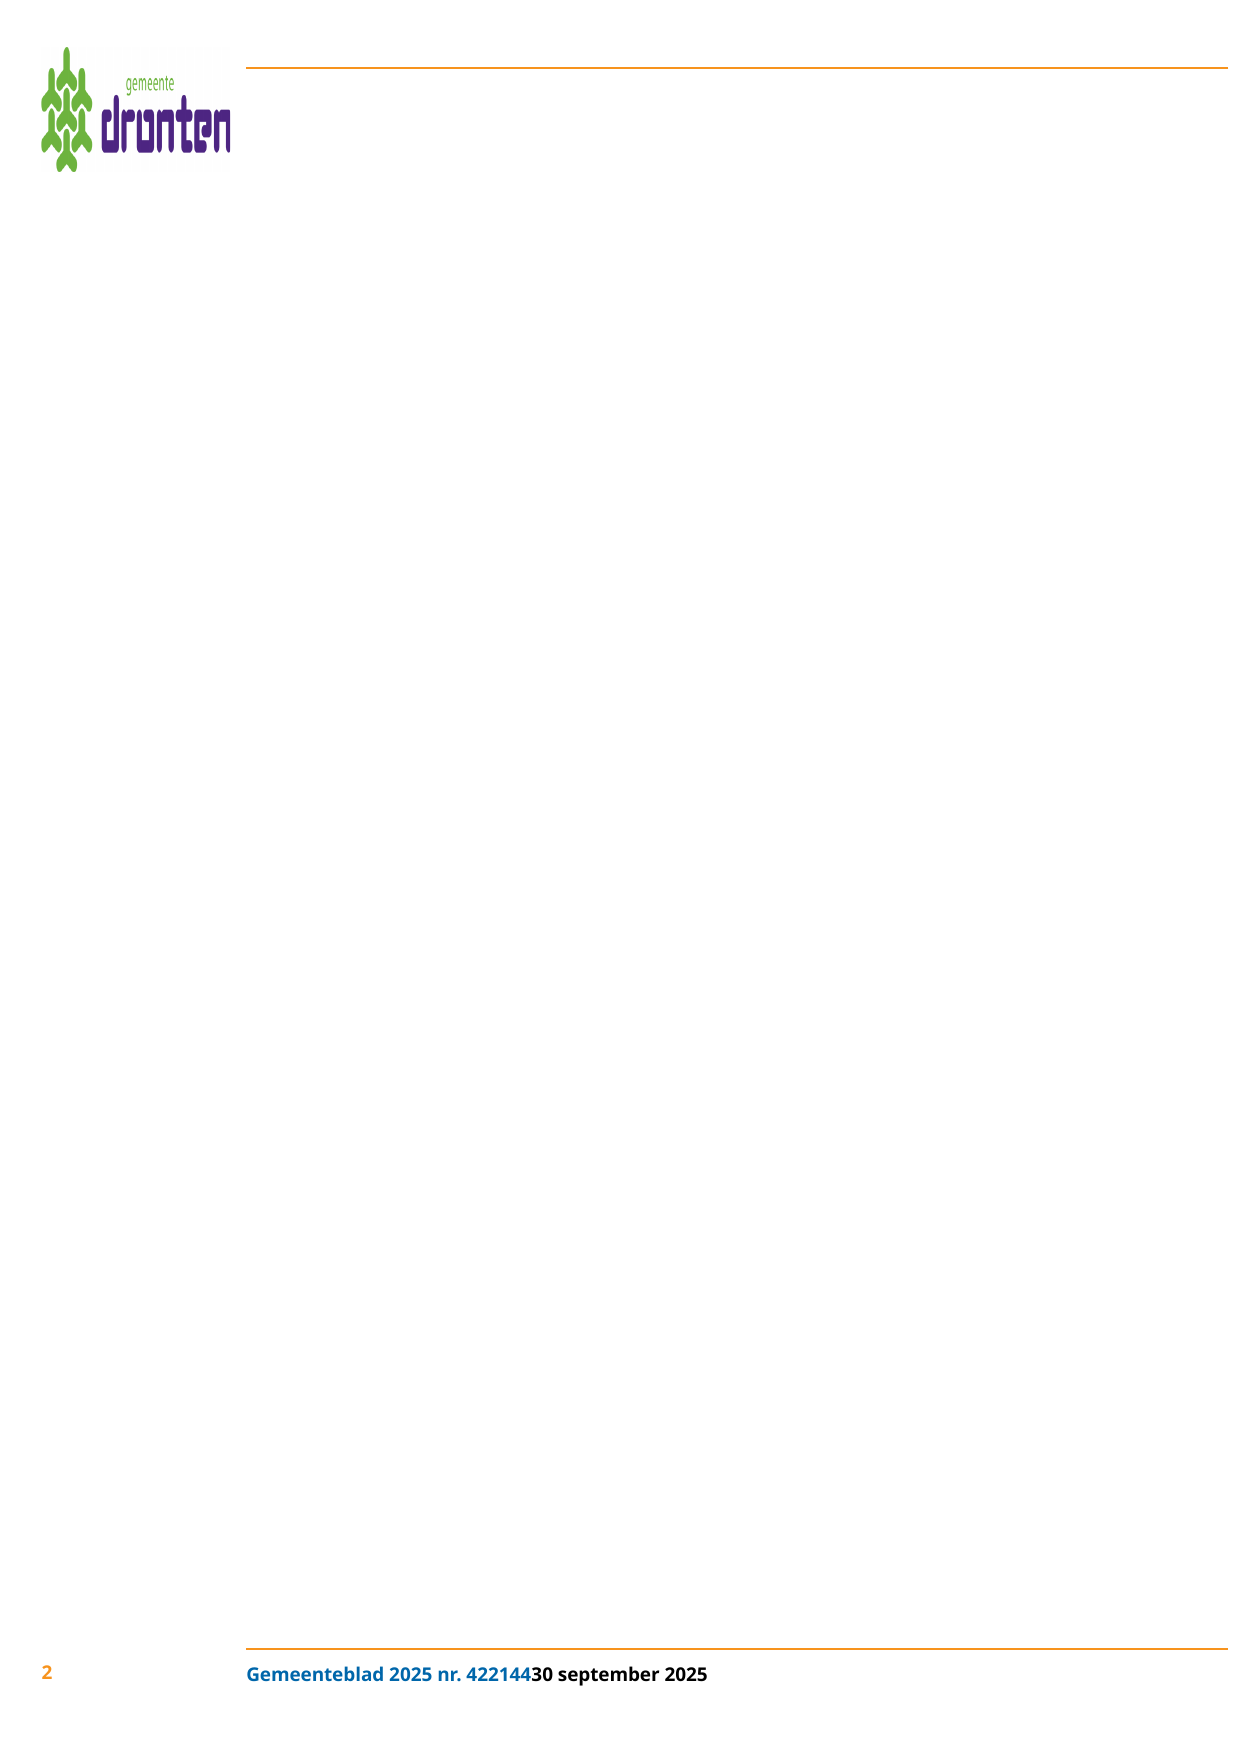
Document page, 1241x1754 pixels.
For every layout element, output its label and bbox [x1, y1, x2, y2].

picture [41, 47, 231, 172]
